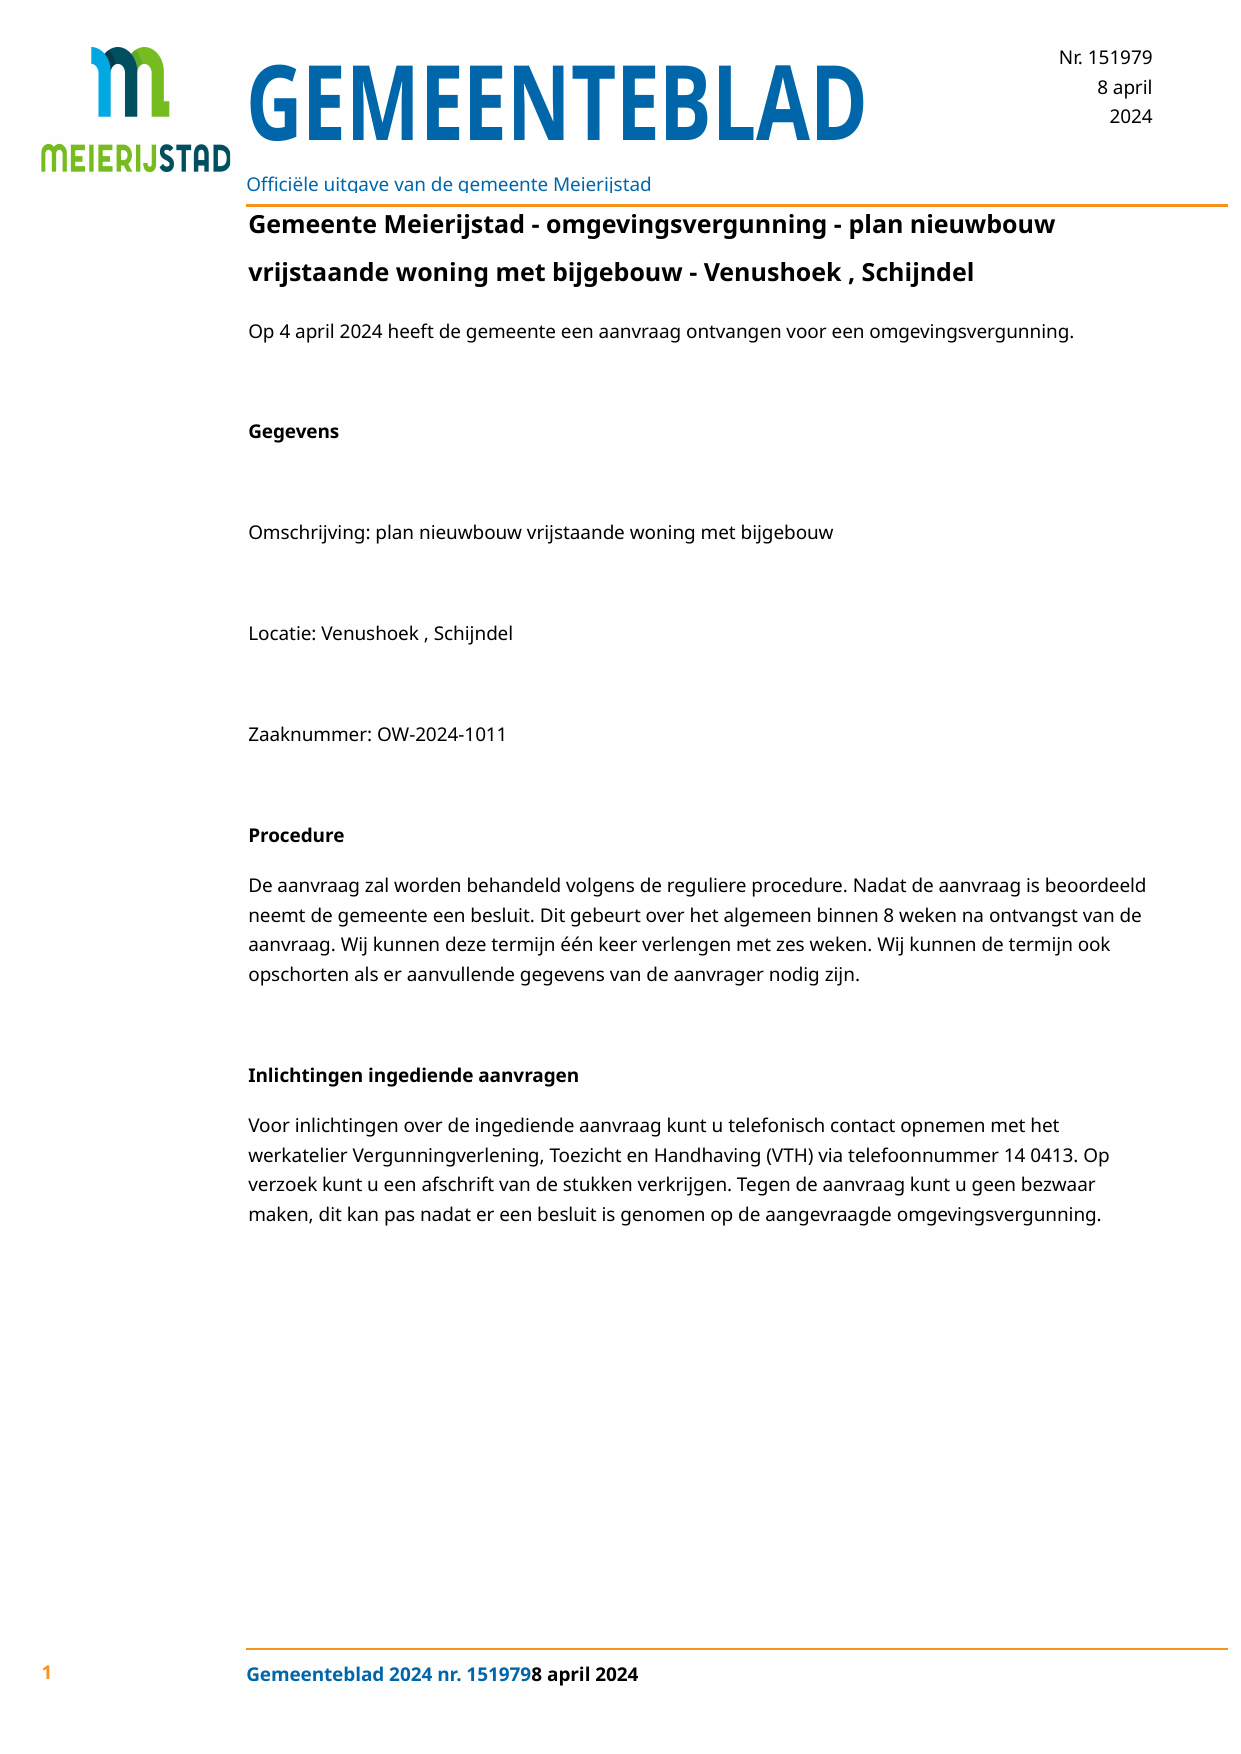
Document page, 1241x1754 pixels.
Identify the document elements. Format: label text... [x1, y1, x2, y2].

text Gegevens [248, 419, 1152, 444]
text Procedure [248, 822, 1152, 848]
text Inlichtingen ingediende aanvragen [248, 1062, 1152, 1088]
text Omschrijving: plan nieuwbouw vrijstaande woning met bijgebouw [248, 519, 1152, 545]
text Voor inlichtingen over de ingediende aanvraag kunt u telefonisch contact opnemen met het werkatelier Vergunningverlening, Toezicht en Handhaving (VTH) via telefoonnummer 14 0413. Op verzoek kunt u een afschrift van de stukken verkrijgen. Tegen de aanvraag kunt u geen bezwaar maken, dit kan pas nadat er een besluit is genomen op de aangevraagde omgevingsvergunning. [248, 1112, 1152, 1227]
text Op 4 april 2024 heeft de gemeente een aanvraag ontvangen voor een omgevingsvergunning. [248, 318, 1152, 344]
text Locatie: Venushoek , Schijndel [248, 620, 1152, 646]
text Zaaknummer: OW-2024-1011 [248, 721, 1152, 747]
picture [41, 47, 231, 172]
text De aanvraag zal worden behandeld volgens de reguliere procedure. Nadat de aanvraag is beoordeeld neemt de gemeente een besluit. Dit gebeurt over het algemeen binnen 8 weken na ontvangst van de aanvraag. Wij kunnen deze termijn één keer verlengen met zes weken. Wij kunnen de termijn ook opschorten als er aanvullende gegevens van de aanvrager nodig zijn. [248, 872, 1152, 987]
text Gemeente Meierijstad - omgevingsvergunning - plan nieuwbouw vrijstaande woning met bijgebouw - Venushoek , Schijndel [248, 207, 1152, 288]
